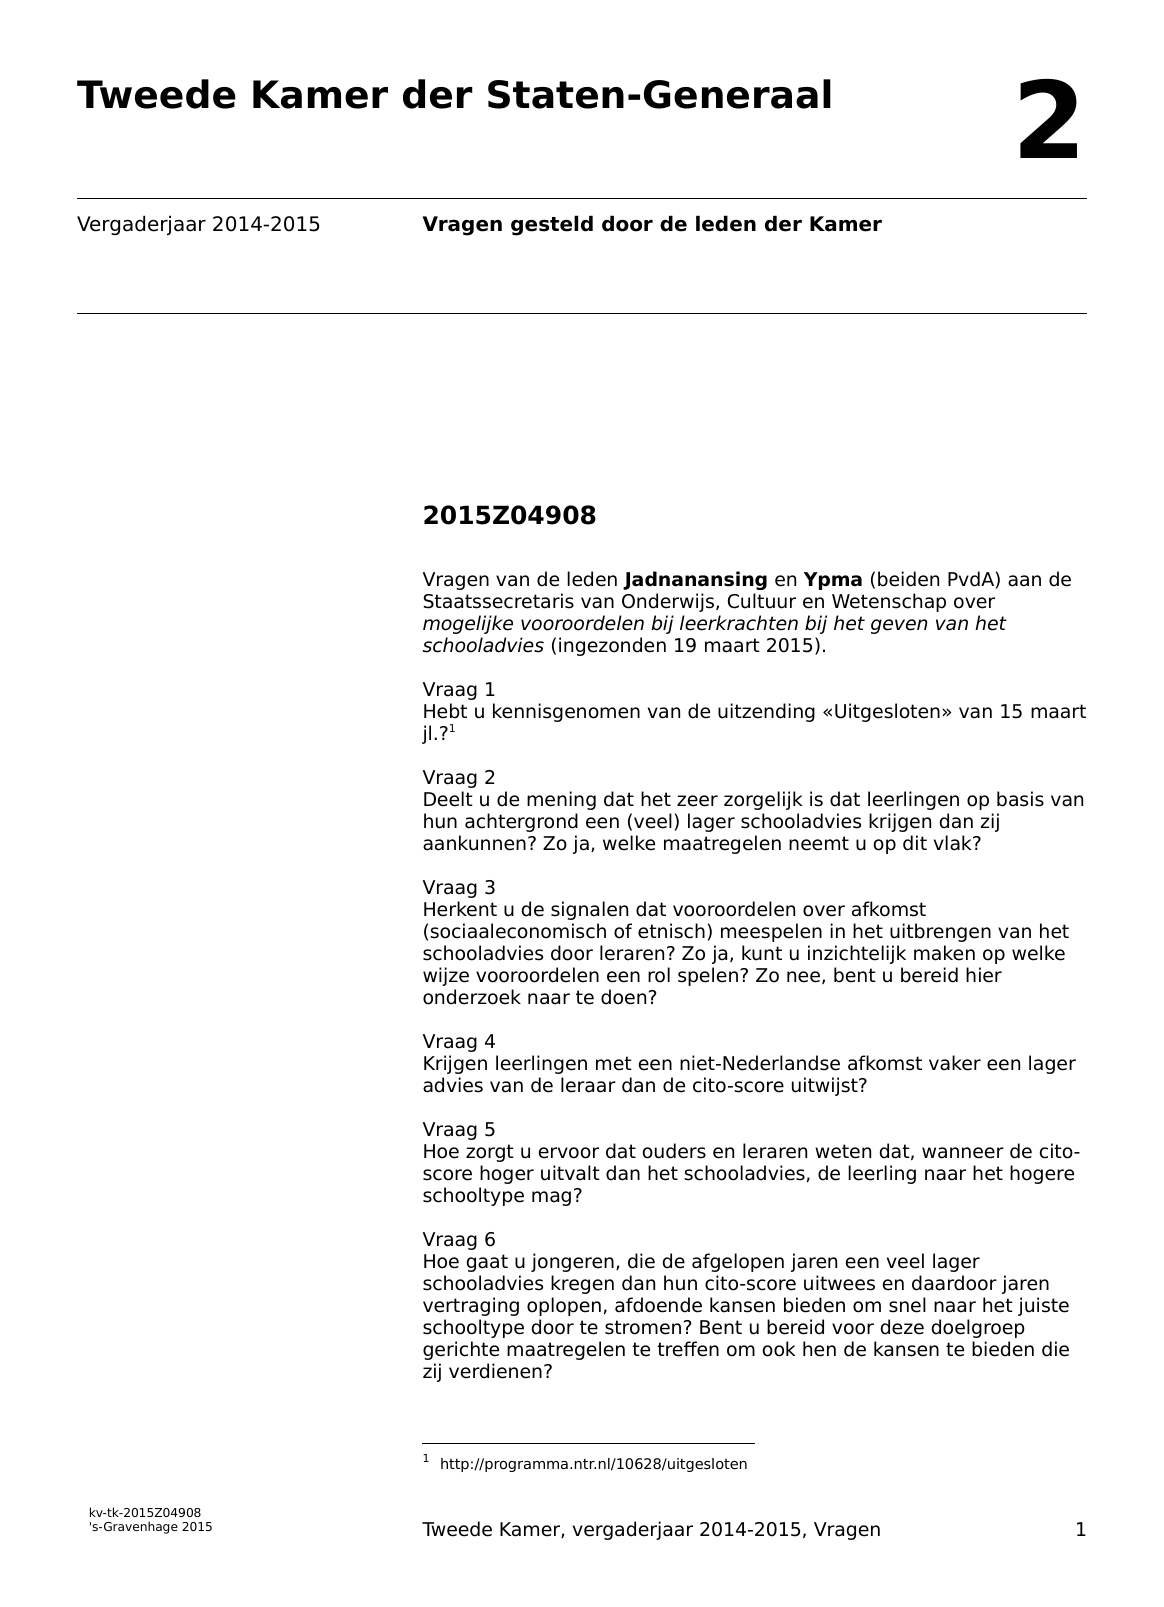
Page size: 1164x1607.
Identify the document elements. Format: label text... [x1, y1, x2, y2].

text Vraag 1 [422, 679, 1087, 701]
text 's-Gravenhage 2015 [88, 1520, 323, 1534]
text Vraag 3 [422, 877, 1087, 899]
text Herkent u de signalen dat vooroordelen over afkomst (sociaaleconomisch of etnisch) meespelen in het uitbrengen van het schooladvies door leraren? Zo ja, kunt u inzichtelijk maken op welke wijze vooroordelen een rol spelen? Zo nee, bent u bereid hier onderzoek naar te doen? [422, 899, 1087, 1009]
text Vraag 6 [422, 1229, 1087, 1251]
text Vraag 4 [422, 1031, 1087, 1053]
text Hoe zorgt u ervoor dat ouders en leraren weten dat, wanneer de cito-score hoger uitvalt dan het schooladvies, de leerling naar het hogere schooltype mag? [422, 1141, 1087, 1207]
text http://programma.ntr.nl/10628/uitgesloten [422, 1452, 1087, 1474]
table_header Tweede Kamer der Staten-Generaal [77, 59, 886, 198]
table_cell Vragen gesteld door de leden der Kamer [422, 199, 1087, 313]
text Vraag 5 [422, 1119, 1087, 1141]
text Vraag 2 [422, 767, 1087, 789]
table_header 2 [886, 59, 1087, 198]
text Vragen van de leden Jadnanansing en Ypma (beiden PvdA) aan de Staatssecretaris van Onderwijs, Cultuur en Wetenschap over mogelijke vooroordelen bij leerkrachten bij het geven van het schooladvies (ingezonden 19 maart 2015). [422, 569, 1087, 657]
table_cell Vergaderjaar 2014-2015 [77, 199, 422, 313]
text Deelt u de mening dat het zeer zorgelijk is dat leerlingen op basis van hun achtergrond een (veel) lager schooladvies krijgen dan zij aankunnen? Zo ja, welke maatregelen neemt u op dit vlak? [422, 789, 1087, 855]
text Hoe gaat u jongeren, die de afgelopen jaren een veel lager schooladvies kregen dan hun cito-score uitwees en daardoor jaren vertraging oplopen, afdoende kansen bieden om snel naar het juiste schooltype door te stromen? Bent u bereid voor deze doelgroep gerichte maatregelen te treffen om ook hen de kansen te bieden die zij verdienen? [422, 1251, 1087, 1383]
text 2015Z04908 [422, 501, 1087, 531]
text Hebt u kennisgenomen van de uitzending «Uitgesloten» van 15 maart jl.? [422, 701, 1087, 745]
text kv-tk-2015Z04908 [88, 1506, 323, 1520]
text Krijgen leerlingen met een niet-Nederlandse afkomst vaker een lager advies van de leraar dan de cito-score uitwijst? [422, 1053, 1087, 1097]
